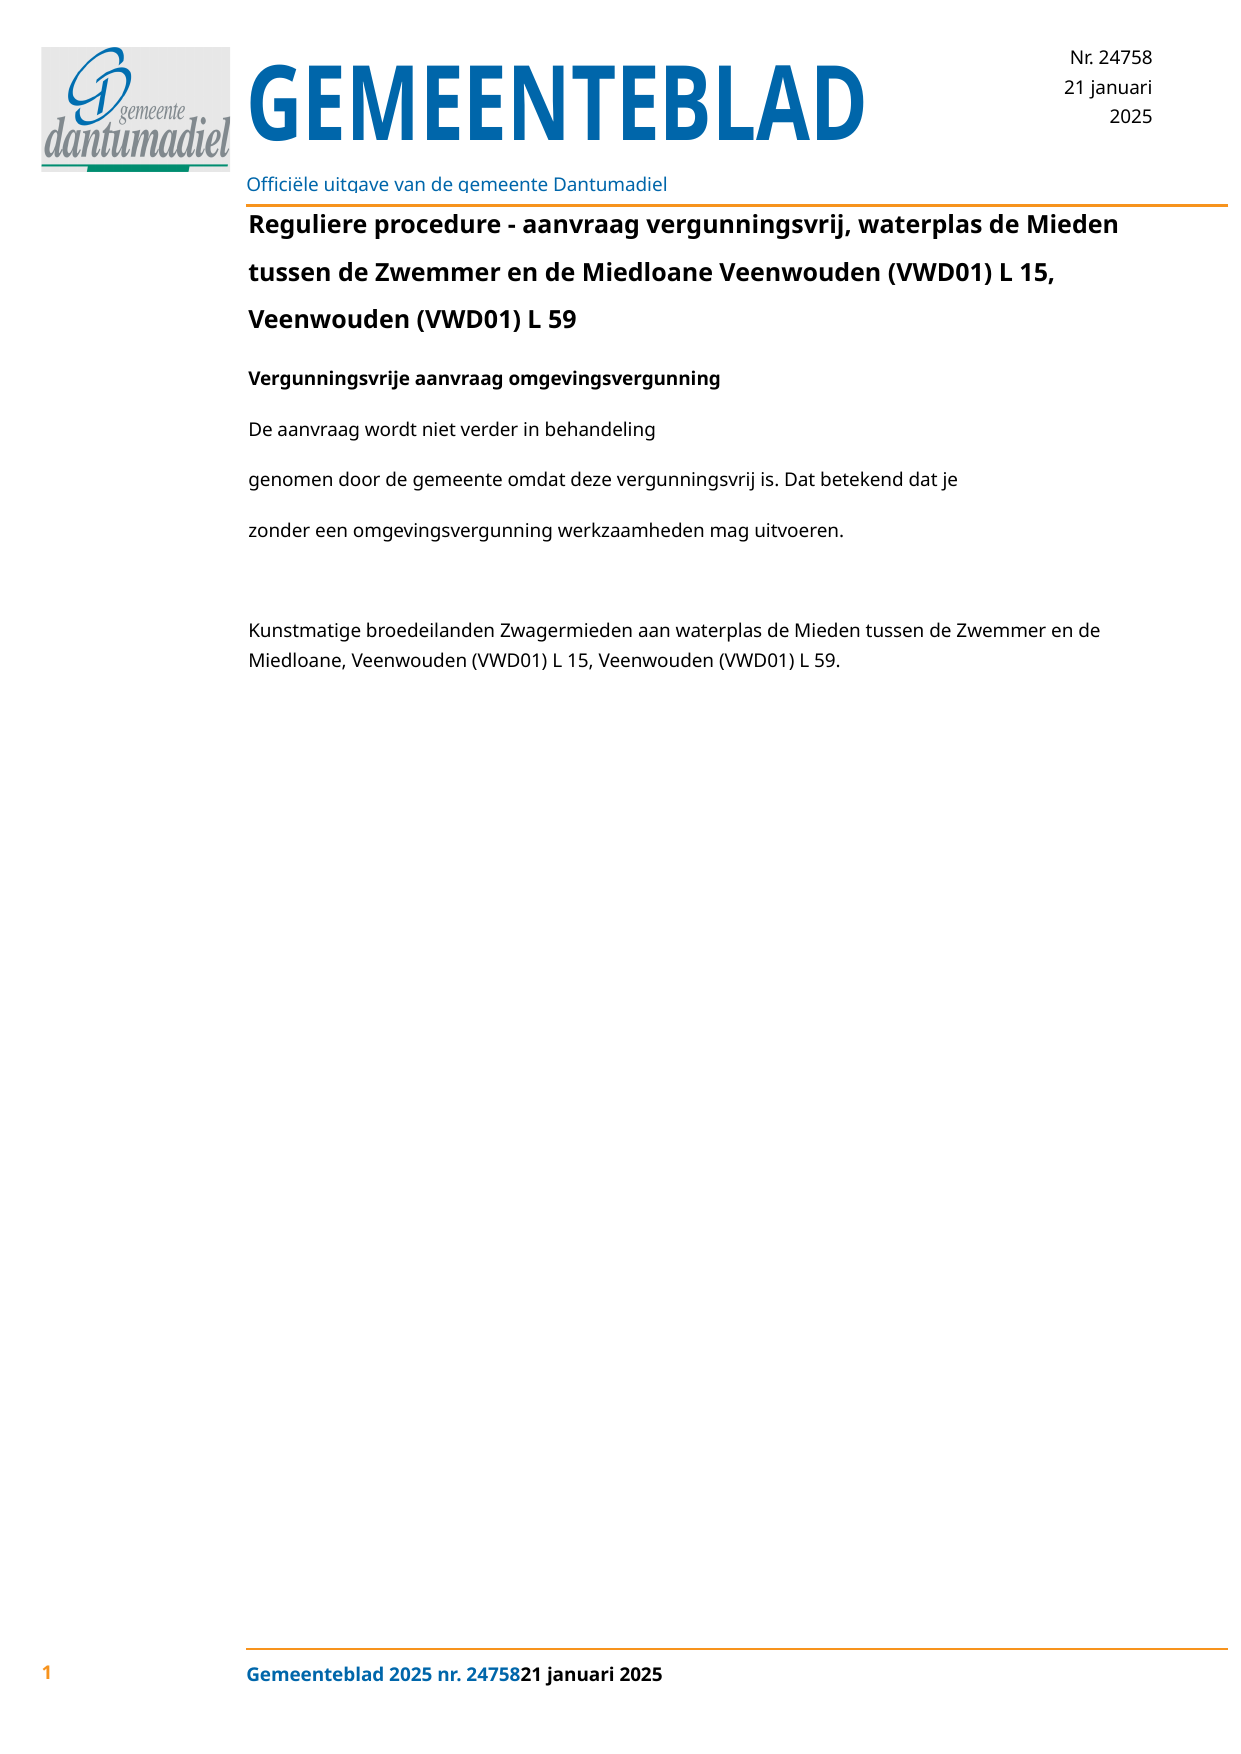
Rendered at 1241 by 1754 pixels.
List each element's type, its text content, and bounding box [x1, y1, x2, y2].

text zonder een omgevingsvergunning werkzaamheden mag uitvoeren. [248, 517, 1152, 542]
text De aanvraag wordt niet verder in behandeling [248, 416, 1152, 442]
text Vergunningsvrije aanvraag omgevingsvergunning [248, 366, 1152, 391]
text genomen door de gemeente omdat deze vergunningsvrij is. Dat betekend dat je [248, 466, 1152, 492]
text Reguliere procedure - aanvraag vergunningsvrij, waterplas de Mieden tussen de Zwemmer en de Miedloane Veenwouden (VWD01) L 15, Veenwouden (VWD01) L 59 [248, 207, 1152, 336]
picture [41, 47, 231, 172]
text Kunstmatige broedeilanden Zwagermieden aan waterplas de Mieden tussen de Zwemmer en de Miedloane, Veenwouden (VWD01) L 15, Veenwouden (VWD01) L 59. [248, 618, 1152, 673]
